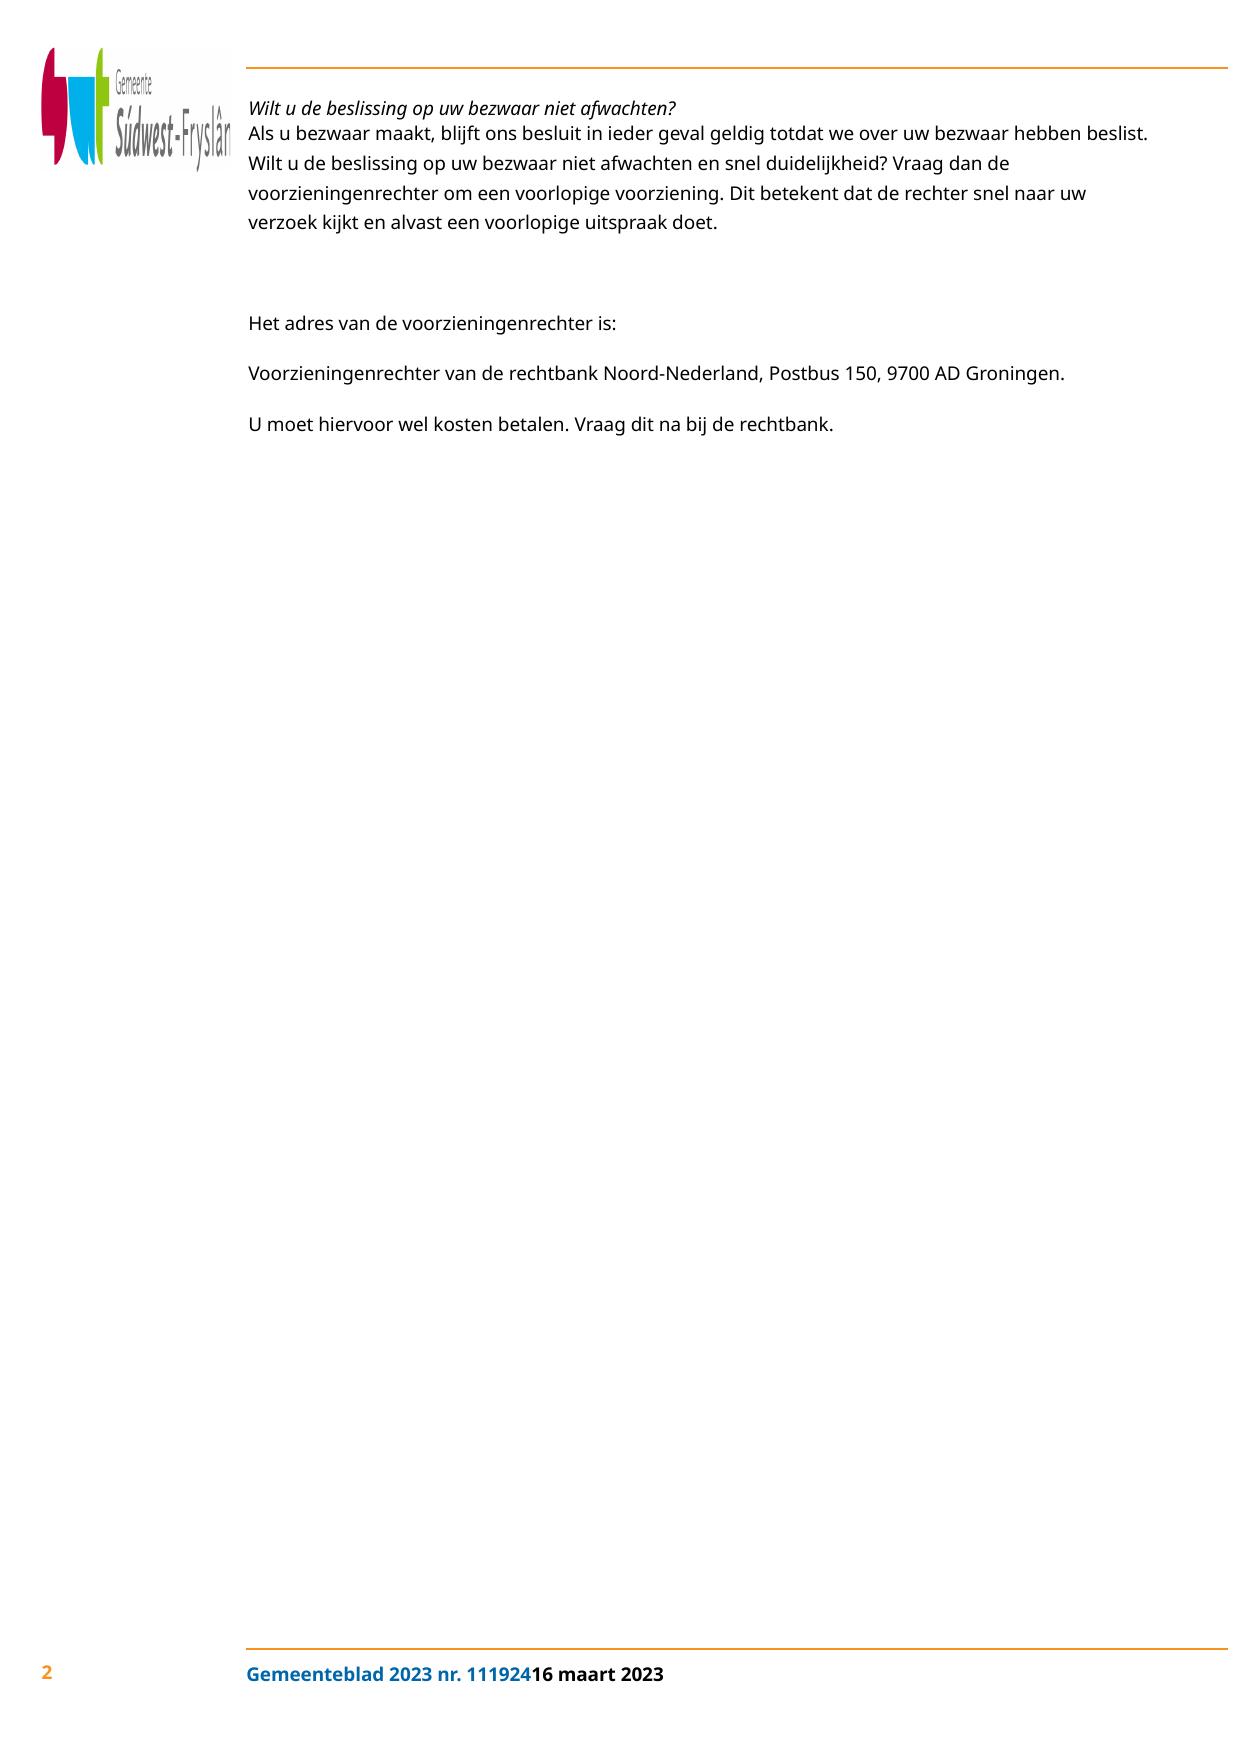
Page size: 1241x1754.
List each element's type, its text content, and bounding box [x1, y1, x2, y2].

text U moet hiervoor wel kosten betalen. Vraag dit na bij de rechtbank. [248, 411, 1152, 437]
text Als u bezwaar maakt, blijft ons besluit in ieder geval geldig totdat we over uw bezwaar hebben beslist. Wilt u de beslissing op uw bezwaar niet afwachten en snel duidelijkheid? Vraag dan de voorzieningenrechter om een voorlopige voorziening. Dit betekent dat de rechter snel naar uw verzoek kijkt en alvast een voorlopige uitspraak doet. [248, 121, 1152, 235]
text Wilt u de beslissing op uw bezwaar niet afwachten? [248, 95, 1152, 121]
text Het adres van de voorzieningenrechter is: [248, 310, 1152, 336]
picture [41, 47, 231, 172]
text Voorzieningenrechter van de rechtbank Noord-Nederland, Postbus 150, 9700 AD Groningen. [248, 361, 1152, 386]
